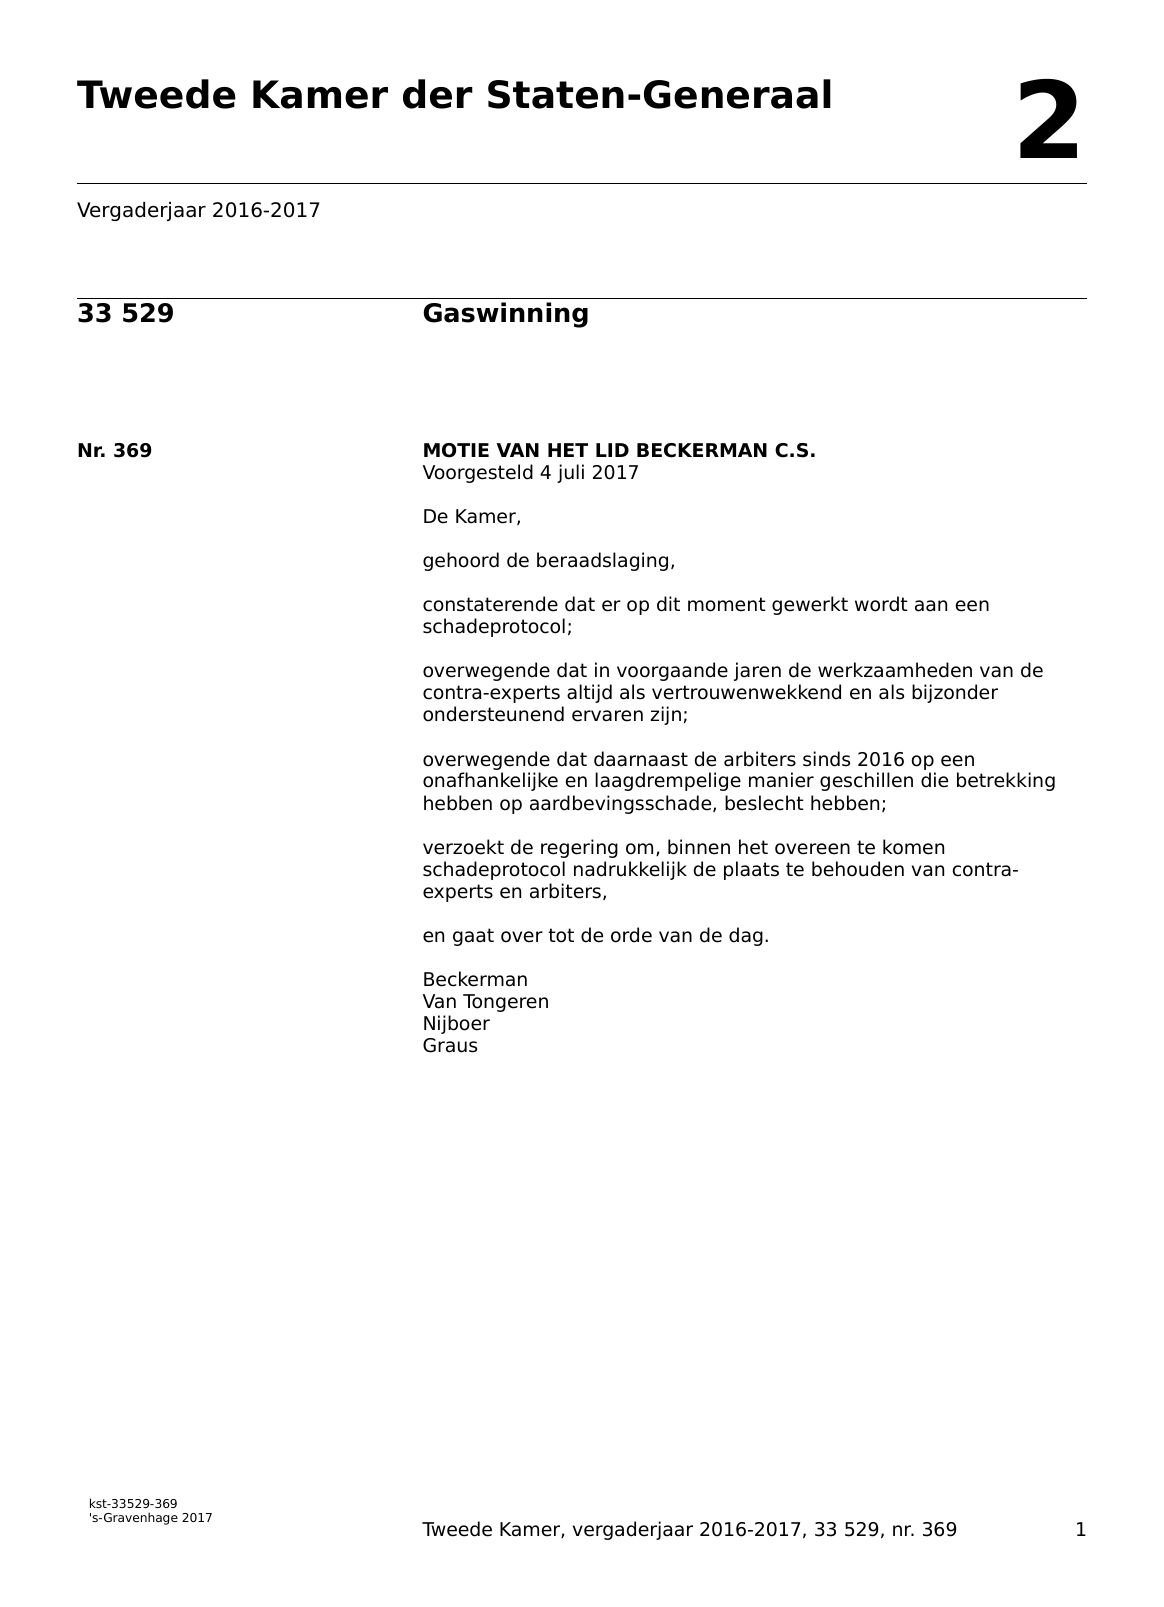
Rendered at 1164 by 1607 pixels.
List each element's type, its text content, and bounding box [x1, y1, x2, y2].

table_cell Vergaderjaar 2016-2017 [77, 184, 1087, 298]
text constaterende dat er op dit moment gewerkt wordt aan een schadeprotocol; [422, 594, 1087, 638]
text overwegende dat daarnaast de arbiters sinds 2016 op een onafhankelijke en laagdrempelige manier geschillen die betrekking hebben op aardbevingsschade, beslecht hebben; [422, 748, 1087, 814]
text Beckerman [422, 969, 1087, 991]
text gehoord de beraadslaging, [422, 550, 1087, 572]
text Nijboer [422, 1013, 1087, 1035]
text verzoekt de regering om, binnen het overeen te komen schadeprotocol nadrukkelijk de plaats te behouden van contra-experts en arbiters, [422, 837, 1087, 902]
subtitle Nr. 369 MOTIE VAN HET LID BECKERMAN C.S. [77, 440, 1087, 462]
text De Kamer, [422, 506, 1087, 528]
text Voorgesteld 4 juli 2017 [422, 462, 1087, 484]
text 's-Gravenhage 2017 [88, 1511, 323, 1525]
text kst-33529-369 [88, 1497, 323, 1511]
text overwegende dat in voorgaande jaren de werkzaamheden van de contra-experts altijd als vertrouwenwekkend en als bijzonder ondersteunend ervaren zijn; [422, 660, 1087, 726]
table_header 2 [886, 59, 1087, 183]
table_header Tweede Kamer der Staten-Generaal [77, 59, 886, 183]
text en gaat over tot de orde van de dag. [422, 925, 1087, 947]
subtitle 33 529 Gaswinning [77, 299, 1087, 329]
text Graus [422, 1035, 1087, 1057]
text Van Tongeren [422, 991, 1087, 1013]
